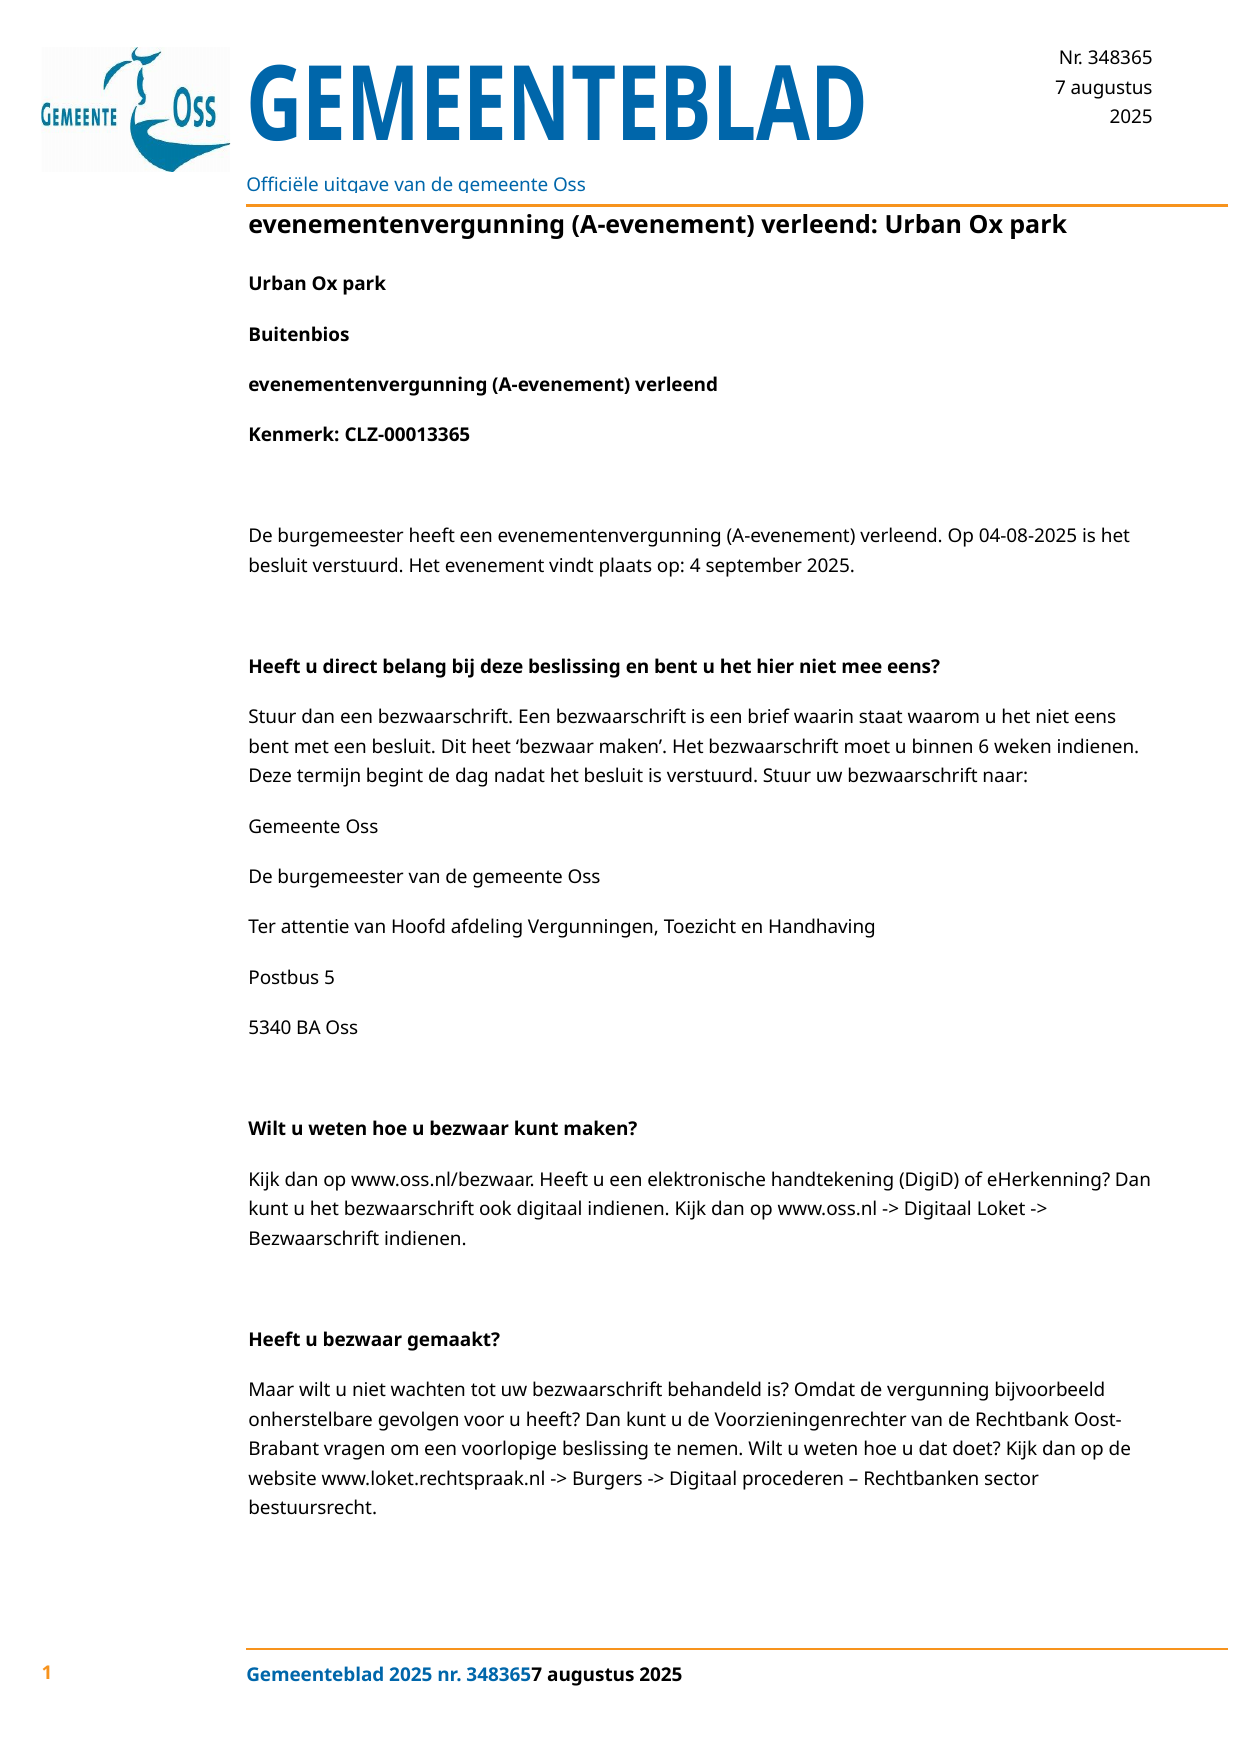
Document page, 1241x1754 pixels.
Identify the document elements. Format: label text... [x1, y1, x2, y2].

text De burgemeester heeft een evenementenvergunning (A-evenement) verleend. Op 04-08-2025 is het besluit verstuurd. Het evenement vindt plaats op: 4 september 2025. [248, 522, 1152, 578]
text Maar wilt u niet wachten tot uw bezwaarschrift behandeld is? Omdat de vergunning bijvoorbeeld onherstelbare gevolgen voor u heeft? Dan kunt u de Voorzieningenrechter van de Rechtbank Oost-Brabant vragen om een voorlopige beslissing te nemen. Wilt u weten hoe u dat doet? Kijk dan op de website www.loket.rechtspraak.nl -> Burgers -> Digitaal procederen – Rechtbanken sector bestuursrecht. [248, 1376, 1152, 1520]
text Urban Ox park [248, 270, 1152, 296]
text Buitenbios [248, 321, 1152, 346]
text evenementenvergunning (A-evenement) verleend [248, 371, 1152, 397]
text Ter attentie van Hoofd afdeling Vergunningen, Toezicht en Handhaving [248, 914, 1152, 939]
text 5340 BA Oss [248, 1014, 1152, 1040]
text Stuur dan een bezwaarschrift. Een bezwaarschrift is een brief waarin staat waarom u het niet eens bent met een besluit. Dit heet ‘bezwaar maken’. Het bezwaarschrift moet u binnen 6 weken indienen. Deze termijn begint de dag nadat het besluit is verstuurd. Stuur uw bezwaarschrift naar: [248, 703, 1152, 788]
text Kenmerk: CLZ-00013365 [248, 422, 1152, 447]
picture [41, 47, 231, 172]
text Heeft u direct belang bij deze beslissing en bent u het hier niet mee eens? [248, 653, 1152, 678]
text Heeft u bezwaar gemaakt? [248, 1326, 1152, 1351]
text De burgemeester van de gemeente Oss [248, 863, 1152, 889]
text evenementenvergunning (A-evenement) verleend: Urban Ox park [248, 207, 1152, 241]
text Postbus 5 [248, 964, 1152, 990]
text Gemeente Oss [248, 813, 1152, 838]
text Wilt u weten hoe u bezwaar kunt maken? [248, 1115, 1152, 1141]
text Kijk dan op www.oss.nl/bezwaar. Heeft u een elektronische handtekening (DigiD) of eHerkenning? Dan kunt u het bezwaarschrift ook digitaal indienen. Kijk dan op www.oss.nl -> Digitaal Loket -> Bezwaarschrift indienen. [248, 1166, 1152, 1251]
